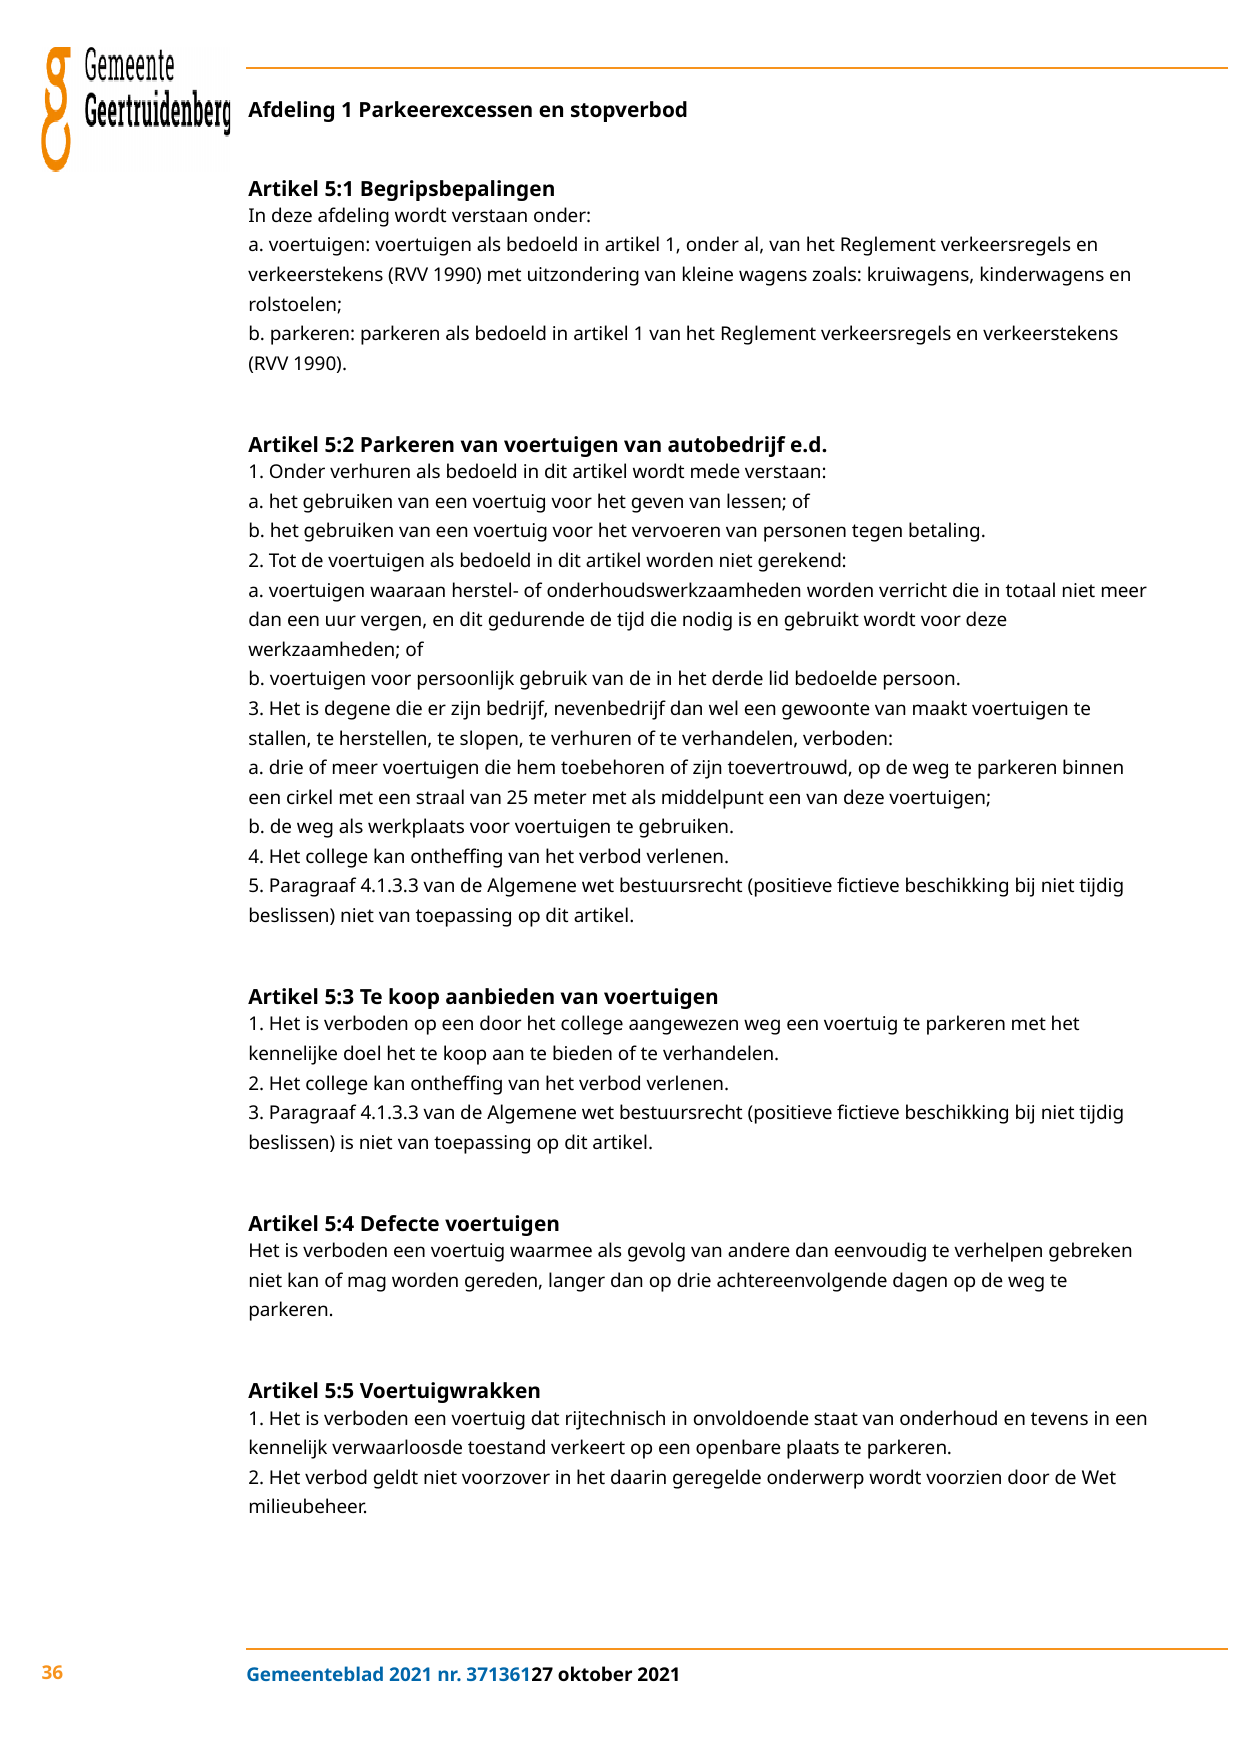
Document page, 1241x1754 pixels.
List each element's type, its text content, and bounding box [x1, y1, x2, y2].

text 3. Paragraaf 4.1.3.3 van de Algemene wet bestuursrecht (positieve fictieve beschikking bij niet tijdig beslissen) is niet van toepassing op dit artikel. [248, 1099, 1152, 1155]
text a. het gebruiken van een voertuig voor het geven van lessen; of [248, 488, 1152, 514]
text Afdeling 1 Parkeerexcessen en stopverbod [248, 95, 1152, 123]
text 2. Het verbod geldt niet voorzover in het daarin geregelde onderwerp wordt voorzien door de Wet milieubeheer. [248, 1464, 1152, 1519]
text In deze afdeling wordt verstaan onder: [248, 202, 1152, 228]
text 1. Het is verboden op een door het college aangewezen weg een voertuig te parkeren met het kennelijke doel het te koop aan te bieden of te verhandelen. [248, 1011, 1152, 1066]
text Artikel 5:3 Te koop aanbieden van voertuigen [248, 982, 1152, 1011]
text 2. Tot de voertuigen als bedoeld in dit artikel worden niet gerekend: [248, 547, 1152, 573]
text b. het gebruiken van een voertuig voor het vervoeren van personen tegen betaling. [248, 518, 1152, 543]
text a. voertuigen: voertuigen als bedoeld in artikel 1, onder al, van het Reglement verkeersregels en verkeerstekens (RVV 1990) met uitzondering van kleine wagens zoals: kruiwagens, kinderwagens en rolstoelen; [248, 232, 1152, 317]
text Het is verboden een voertuig waarmee als gevolg van andere dan eenvoudig te verhelpen gebreken niet kan of mag worden gereden, langer dan op drie achtereenvolgende dagen op de weg te parkeren. [248, 1237, 1152, 1322]
text b. parkeren: parkeren als bedoeld in artikel 1 van het Reglement verkeersregels en verkeerstekens (RVV 1990). [248, 320, 1152, 376]
text Artikel 5:1 Begripsbepalingen [248, 174, 1152, 202]
text Artikel 5:4 Defecte voertuigen [248, 1209, 1152, 1237]
text 1. Onder verhuren als bedoeld in dit artikel wordt mede verstaan: [248, 458, 1152, 484]
text b. de weg als werkplaats voor voertuigen te gebruiken. [248, 813, 1152, 839]
text b. voertuigen voor persoonlijk gebruik van de in het derde lid bedoelde persoon. [248, 666, 1152, 691]
text 3. Het is degene die er zijn bedrijf, nevenbedrijf dan wel een gewoonte van maakt voertuigen te stallen, te herstellen, te slopen, te verhuren of te verhandelen, verboden: [248, 695, 1152, 750]
text 2. Het college kan ontheffing van het verbod verlenen. [248, 1070, 1152, 1096]
text Artikel 5:5 Voertuigwrakken [248, 1377, 1152, 1405]
picture [41, 47, 231, 172]
text a. voertuigen waaraan herstel- of onderhoudswerkzaamheden worden verricht die in totaal niet meer dan een uur vergen, en dit gedurende de tijd die nodig is en gebruikt wordt voor deze werkzaamheden; of [248, 577, 1152, 662]
text 5. Paragraaf 4.1.3.3 van de Algemene wet bestuursrecht (positieve fictieve beschikking bij niet tijdig beslissen) niet van toepassing op dit artikel. [248, 873, 1152, 928]
text 4. Het college kan ontheffing van het verbod verlenen. [248, 843, 1152, 869]
text 1. Het is verboden een voertuig dat rijtechnisch in onvoldoende staat van onderhoud en tevens in een kennelijk verwaarloosde toestand verkeert op een openbare plaats te parkeren. [248, 1405, 1152, 1460]
text a. drie of meer voertuigen die hem toebehoren of zijn toevertrouwd, op de weg te parkeren binnen een cirkel met een straal van 25 meter met als middelpunt een van deze voertuigen; [248, 754, 1152, 809]
text Artikel 5:2 Parkeren van voertuigen van autobedrijf e.d. [248, 430, 1152, 458]
